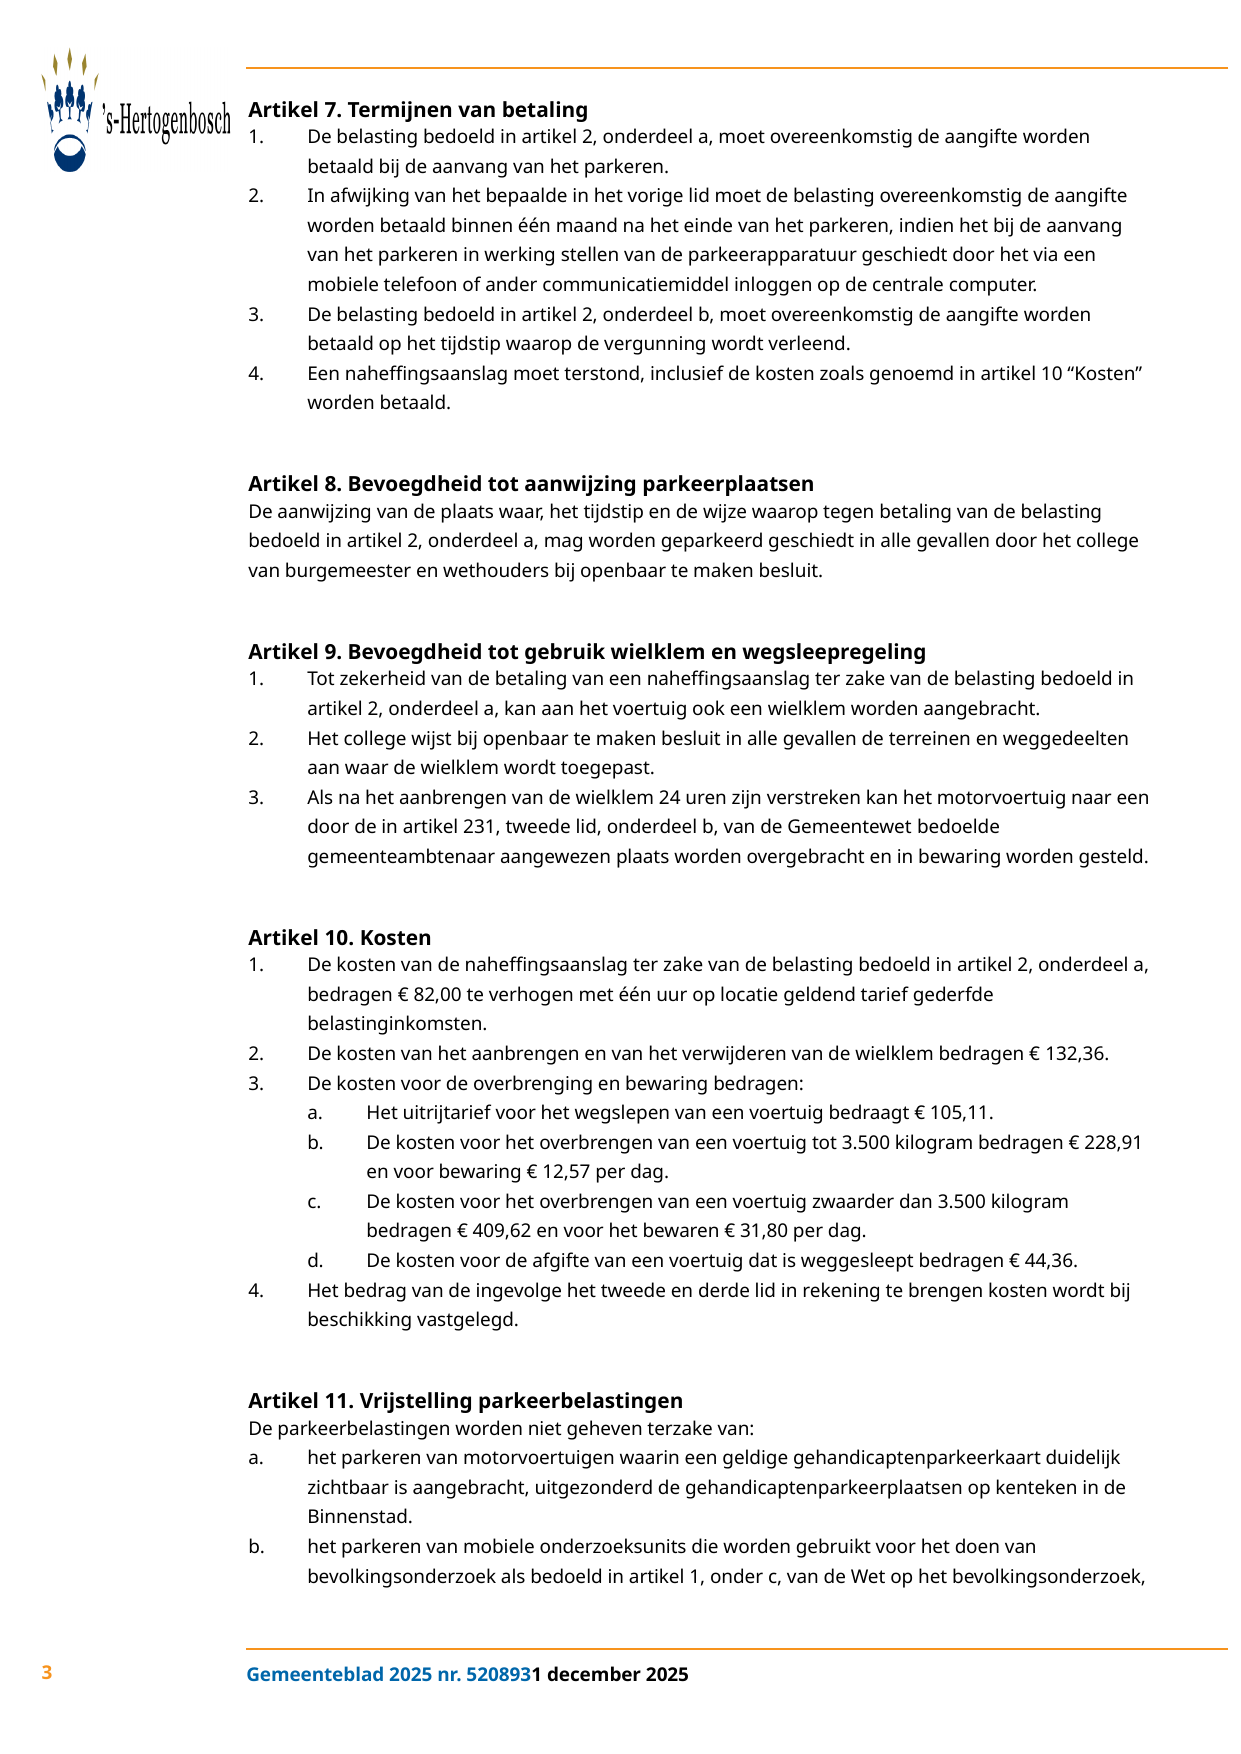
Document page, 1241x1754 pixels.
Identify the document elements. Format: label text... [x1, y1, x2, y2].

text De parkeerbelastingen worden niet geheven terzake van: [248, 1415, 1152, 1441]
list Het uitrijtarief voor het wegslepen van een voertuig bedraagt € 105,11. [307, 1099, 1152, 1125]
list De kosten voor de afgifte van een voertuig dat is weggesleept bedragen € 44,36. [307, 1247, 1152, 1273]
list Het bedrag van de ingevolge het tweede en derde lid in rekening te brengen kosten wordt bij beschikking vastgelegd. [248, 1277, 1152, 1332]
list De kosten van het aanbrengen en van het verwijderen van de wielklem bedragen € 132,36. [248, 1040, 1152, 1066]
list De kosten van de naheffingsaanslag ter zake van de belasting bedoeld in artikel 2, onderdeel a, bedragen € 82,00 te verhogen met één uur op locatie geldend tarief gederfde belastinginkomsten. [248, 951, 1152, 1036]
list In afwijking van het bepaalde in het vorige lid moet de belasting overeenkomstig de aangifte worden betaald binnen één maand na het einde van het parkeren, indien het bij de aanvang van het parkeren in werking stellen van de parkeerapparatuur geschiedt door het via een mobiele telefoon of ander communicatiemiddel inloggen op de centrale computer. [248, 182, 1152, 297]
list De kosten voor de overbrenging en bewaring bedragen: [248, 1070, 1152, 1096]
text Artikel 10. Kosten [248, 923, 1152, 951]
text De aanwijzing van de plaats waar, het tijdstip en de wijze waarop tegen betaling van de belasting bedoeld in artikel 2, onderdeel a, mag worden geparkeerd geschiedt in alle gevallen door het college van burgemeester en wethouders bij openbaar te maken besluit. [248, 498, 1152, 583]
list De belasting bedoeld in artikel 2, onderdeel b, moet overeenkomstig de aangifte worden betaald op het tijdstip waarop de vergunning wordt verleend. [248, 301, 1152, 356]
list Tot zekerheid van de betaling van een naheffingsaanslag ter zake van de belasting bedoeld in artikel 2, onderdeel a, kan aan het voertuig ook een wielklem worden aangebracht. [248, 666, 1152, 721]
text Artikel 8. Bevoegdheid tot aanwijzing parkeerplaatsen [248, 469, 1152, 498]
text Artikel 9. Bevoegdheid tot gebruik wielklem en wegsleepregeling [248, 637, 1152, 666]
list De kosten voor het overbrengen van een voertuig zwaarder dan 3.500 kilogram bedragen € 409,62 en voor het bewaren € 31,80 per dag. [307, 1188, 1152, 1243]
list Een naheffingsaanslag moet terstond, inclusief de kosten zoals genoemd in artikel 10 “Kosten” worden betaald. [248, 360, 1152, 415]
list het parkeren van mobiele onderzoeksunits die worden gebruikt voor het doen van bevolkingsonderzoek als bedoeld in artikel 1, onder c, van de Wet op het bevolkingsonderzoek, [248, 1533, 1152, 1588]
text Artikel 11. Vrijstelling parkeerbelastingen [248, 1386, 1152, 1415]
list Het college wijst bij openbaar te maken besluit in alle gevallen de terreinen en weggedeelten aan waar de wielklem wordt toegepast. [248, 725, 1152, 780]
list De kosten voor het overbrengen van een voertuig tot 3.500 kilogram bedragen € 228,91 en voor bewaring € 12,57 per dag. [307, 1129, 1152, 1184]
text Artikel 7. Termijnen van betaling [248, 95, 1152, 123]
list De belasting bedoeld in artikel 2, onderdeel a, moet overeenkomstig de aangifte worden betaald bij de aanvang van het parkeren. [248, 123, 1152, 178]
list het parkeren van motorvoertuigen waarin een geldige gehandicaptenparkeerkaart duidelijk zichtbaar is aangebracht, uitgezonderd de gehandicaptenparkeerplaatsen op kenteken in de Binnenstad. [248, 1444, 1152, 1529]
list Als na het aanbrengen van de wielklem 24 uren zijn verstreken kan het motorvoertuig naar een door de in artikel 231, tweede lid, onderdeel b, van de Gemeentewet bedoelde gemeenteambtenaar aangewezen plaats worden overgebracht en in bewaring worden gesteld. [248, 784, 1152, 869]
picture [41, 47, 231, 172]
